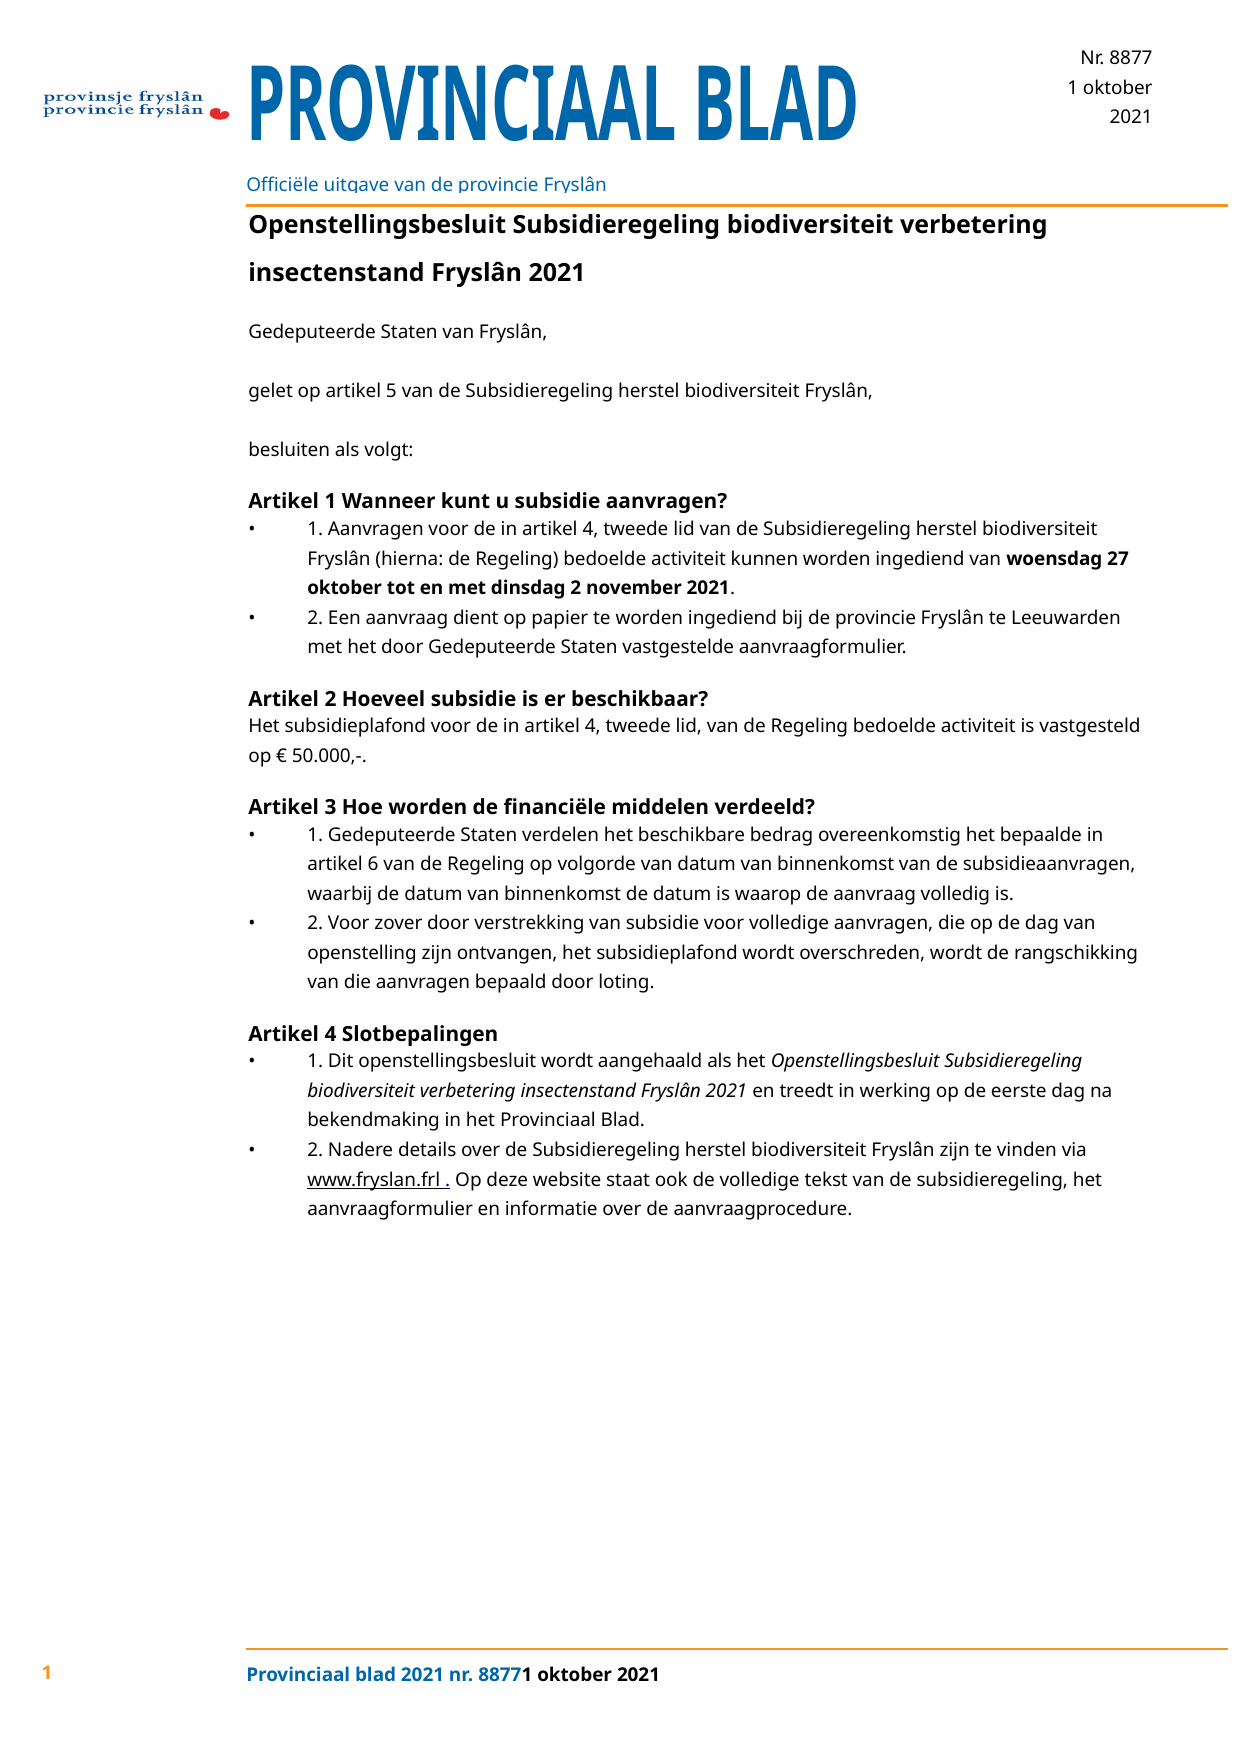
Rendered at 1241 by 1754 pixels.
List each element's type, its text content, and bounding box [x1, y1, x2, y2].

text Artikel 2 Hoeveel subsidie is er beschikbaar? [248, 684, 1152, 712]
list 1. Dit openstellingsbesluit wordt aangehaald als het Openstellingsbesluit Subsidieregeling biodiversiteit verbetering insectenstand Fryslân 2021 en treedt in werking op de eerste dag na bekendmaking in het Provinciaal Blad. [248, 1047, 1152, 1132]
text Artikel 1 Wanneer kunt u subsidie aanvragen? [248, 487, 1152, 515]
text Gedeputeerde Staten van Fryslân, [248, 318, 1152, 344]
text Artikel 4 Slotbepalingen [248, 1019, 1152, 1047]
list 2. Voor zover door verstrekking van subsidie voor volledige aanvragen, die op de dag van openstelling zijn ontvangen, het subsidieplafond wordt overschreden, wordt de rangschikking van die aanvragen bepaald door loting. [248, 909, 1152, 994]
list 2. Nadere details over de Subsidieregeling herstel biodiversiteit Fryslân zijn te vinden via www.fryslan.frl . Op deze website staat ook de volledige tekst van de subsidieregeling, het aanvraagformulier en informatie over de aanvraagprocedure. [248, 1136, 1152, 1221]
text Het subsidieplafond voor de in artikel 4, tweede lid, van de Regeling bedoelde activiteit is vastgesteld op € 50.000,-. [248, 712, 1152, 768]
text Artikel 3 Hoe worden de financiële middelen verdeeld? [248, 792, 1152, 821]
picture [41, 47, 231, 172]
list 1. Gedeputeerde Staten verdelen het beschikbare bedrag overeenkomstig het bepaalde in artikel 6 van de Regeling op volgorde van datum van binnenkomst van de subsidieaanvragen, waarbij de datum van binnenkomst de datum is waarop de aanvraag volledig is. [248, 821, 1152, 906]
list 1. Aanvragen voor de in artikel 4, tweede lid van de Subsidieregeling herstel biodiversiteit Fryslân (hierna: de Regeling) bedoelde activiteit kunnen worden ingediend van woensdag 27 oktober tot en met dinsdag 2 november 2021. [248, 515, 1152, 600]
text gelet op artikel 5 van de Subsidieregeling herstel biodiversiteit Fryslân, [248, 377, 1152, 403]
list 2. Een aanvraag dient op papier te worden ingediend bij de provincie Fryslân te Leeuwarden met het door Gedeputeerde Staten vastgestelde aanvraagformulier. [248, 604, 1152, 659]
text Openstellingsbesluit Subsidieregeling biodiversiteit verbetering insectenstand Fryslân 2021 [248, 207, 1152, 288]
text besluiten als volgt: [248, 436, 1152, 462]
